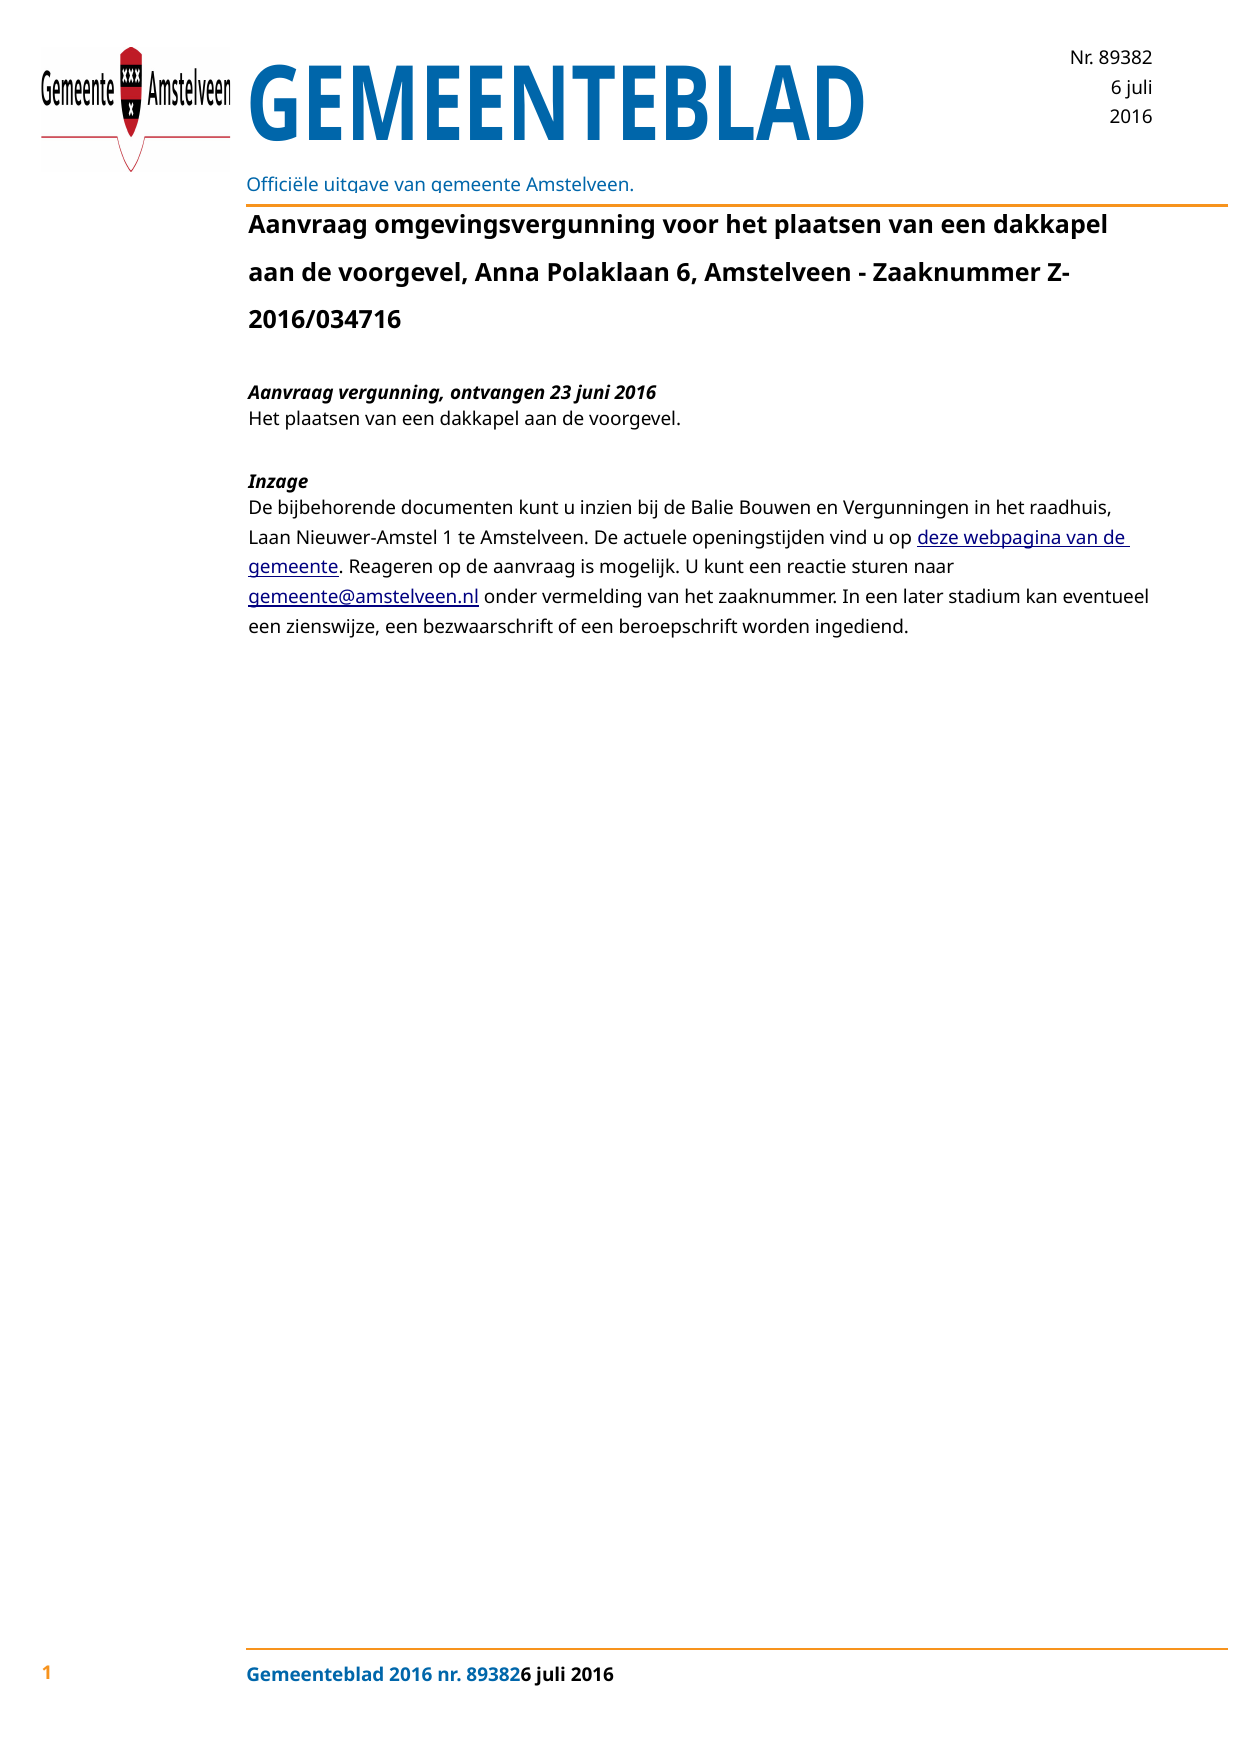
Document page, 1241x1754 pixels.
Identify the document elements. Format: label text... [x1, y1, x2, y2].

text Het plaatsen van een dakkapel aan de voorgevel. [248, 405, 1152, 431]
text Aanvraag omgevingsvergunning voor het plaatsen van een dakkapel aan de voorgevel, Anna Polaklaan 6, Amstelveen - Zaaknummer Z-2016/034716 [248, 207, 1152, 336]
text Aanvraag vergunning, ontvangen 23 juni 2016 [248, 379, 1152, 405]
picture [41, 47, 231, 172]
text Inzage [248, 469, 1152, 494]
text De bijbehorende documenten kunt u inzien bij de Balie Bouwen en Vergunningen in het raadhuis, Laan Nieuwer-Amstel 1 te Amstelveen. De actuele openingstijden vind u op deze webpagina van de gemeente. Reageren op de aanvraag is mogelijk. U kunt een reactie sturen naar gemeente@amstelveen.nl onder vermelding van het zaaknummer. In een later stadium kan eventueel een zienswijze, een bezwaarschrift of een beroepschrift worden ingediend. [248, 494, 1152, 638]
